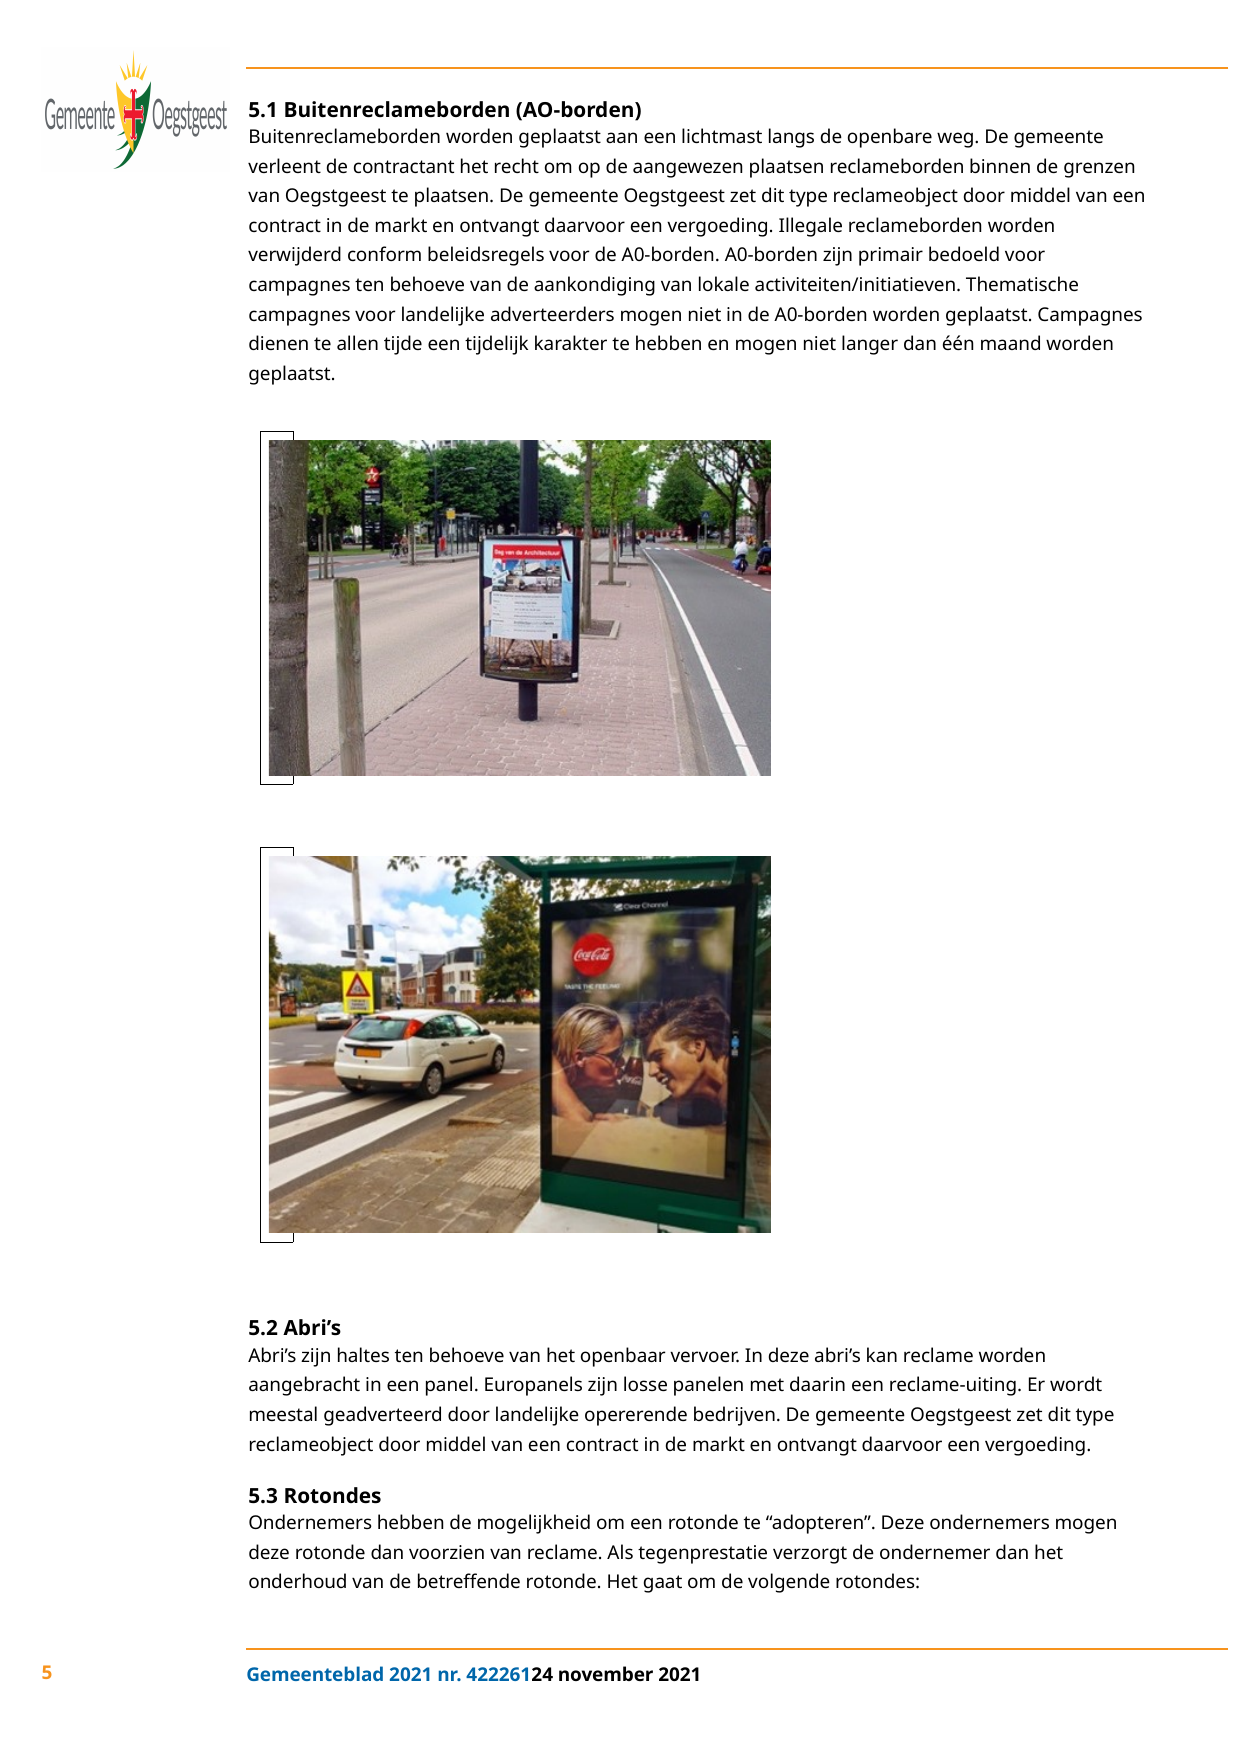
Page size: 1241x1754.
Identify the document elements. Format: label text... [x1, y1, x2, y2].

text 5.3 Rotondes [248, 1481, 1152, 1509]
picture [41, 47, 231, 172]
text Abri’s zijn haltes ten behoeve van het openbaar vervoer. In deze abri’s kan reclame worden aangebracht in een panel. Europanels zijn losse panelen met daarin een reclame-uiting. Er wordt meestal geadverteerd door landelijke opererende bedrijven. De gemeente Oegstgeest zet dit type reclameobject door middel van een contract in de markt en ontvangt daarvoor een vergoeding. [248, 1342, 1152, 1456]
text Buitenreclameborden worden geplaatst aan een lichtmast langs de openbare weg. De gemeente verleent de contractant het recht om op de aangewezen plaatsen reclameborden binnen de grenzen van Oegstgeest te plaatsen. De gemeente Oegstgeest zet dit type reclameobject door middel van een contract in de markt en ontvangt daarvoor een vergoeding. Illegale reclameborden worden verwijderd conform beleidsregels voor de A0-borden. A0-borden zijn primair bedoeld voor campagnes ten behoeve van de aankondiging van lokale activiteiten/initiatieven. Thematische campagnes voor landelijke adverteerders mogen niet in de A0-borden worden geplaatst. Campagnes dienen te allen tijde een tijdelijk karakter te hebben en mogen niet langer dan één maand worden geplaatst. [248, 123, 1152, 386]
text 5.1 Buitenreclameborden (AO-borden) [248, 95, 1152, 123]
text 5.2 Abri’s [248, 1313, 1152, 1342]
picture [268, 856, 771, 1233]
picture [268, 440, 771, 776]
text Ondernemers hebben de mogelijkheid om een rotonde te “adopteren”. Deze ondernemers mogen deze rotonde dan voorzien van reclame. Als tegenprestatie verzorgt de ondernemer dan het onderhoud van de betreffende rotonde. Het gaat om de volgende rotondes: [248, 1509, 1152, 1594]
